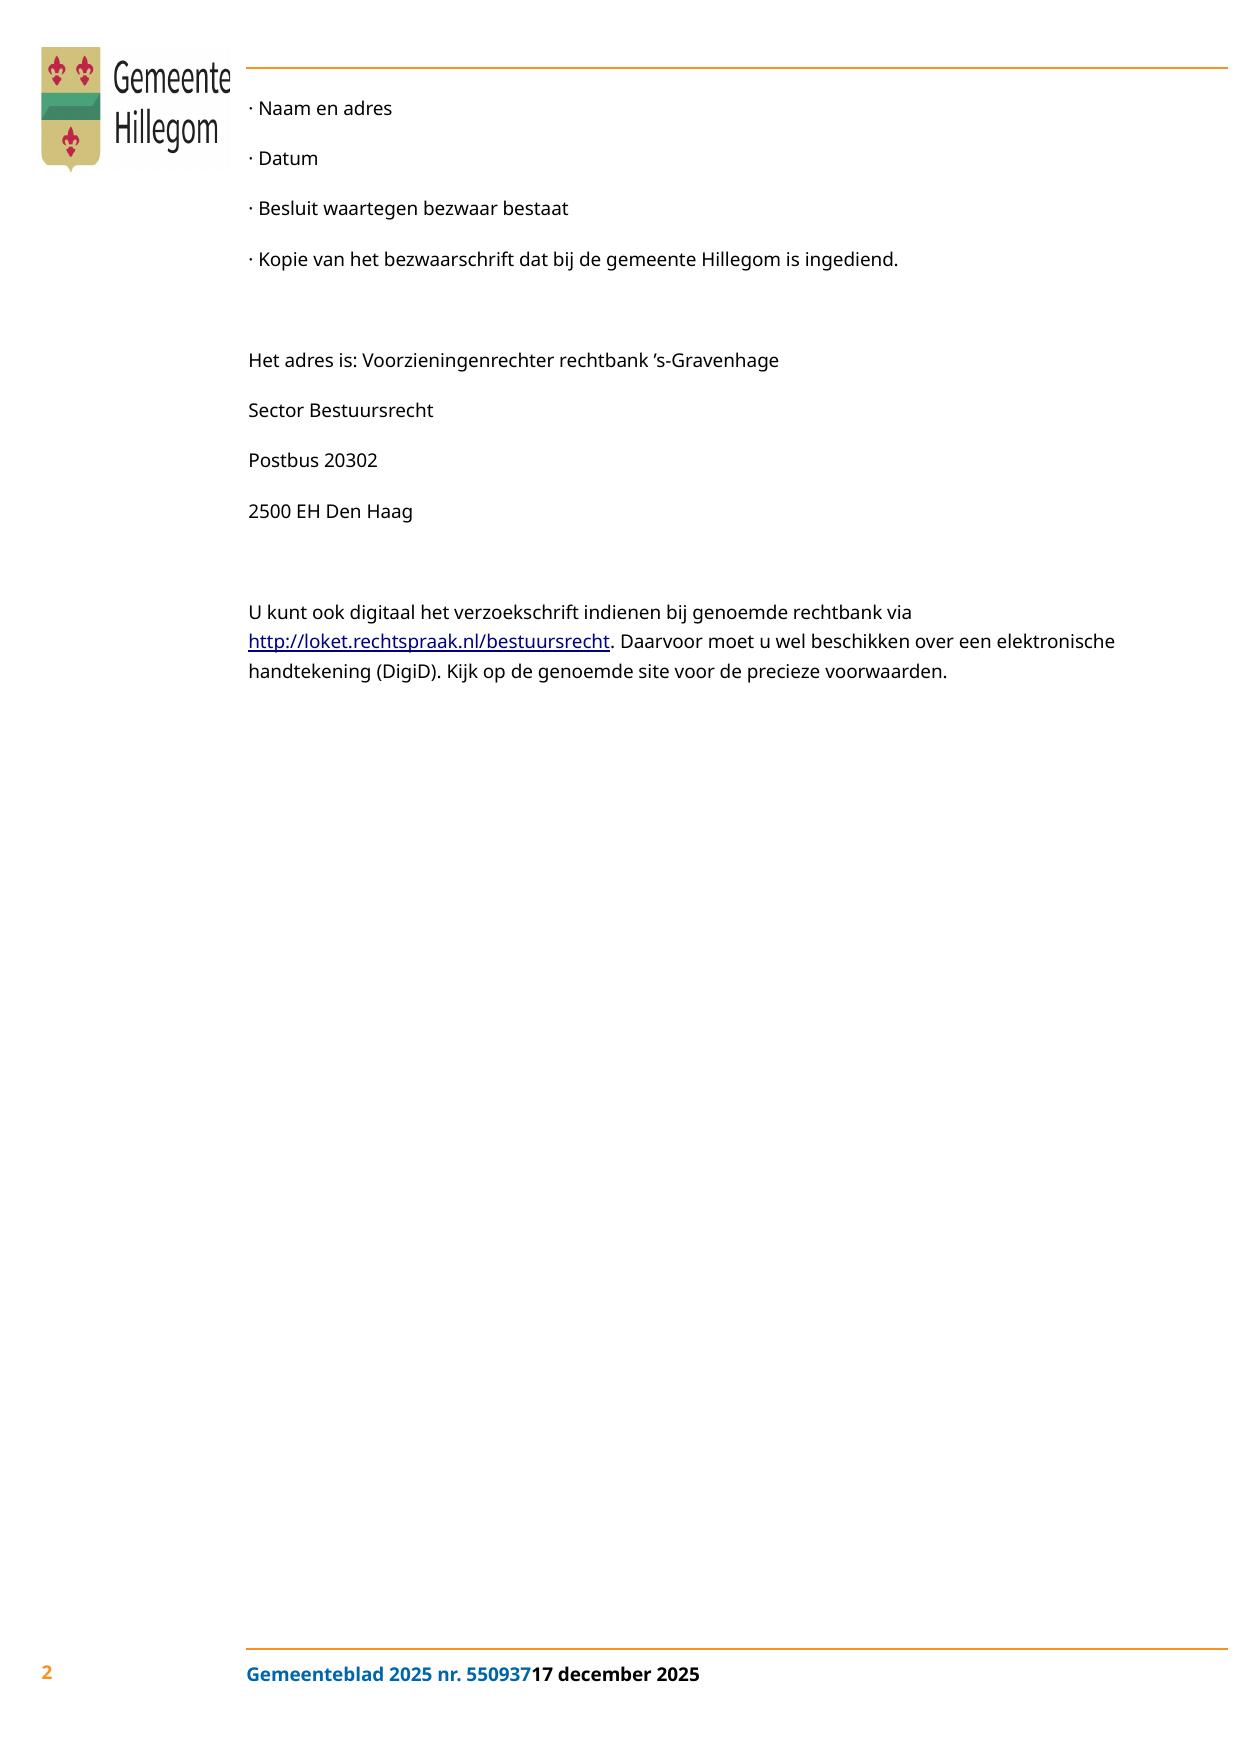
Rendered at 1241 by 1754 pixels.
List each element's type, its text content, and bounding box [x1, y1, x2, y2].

text · Besluit waartegen bezwaar bestaat [248, 196, 1152, 221]
text 2500 EH Den Haag [248, 498, 1152, 524]
text Het adres is: Voorzieningenrechter rechtbank ’s-Gravenhage [248, 347, 1152, 373]
text · Kopie van het bezwaarschrift dat bij de gemeente Hillegom is ingediend. [248, 246, 1152, 272]
text Sector Bestuursrecht [248, 397, 1152, 423]
text · Naam en adres [248, 95, 1152, 121]
text · Datum [248, 145, 1152, 171]
text U kunt ook digitaal het verzoekschrift indienen bij genoemde rechtbank via http://loket.rechtspraak.nl/bestuursrecht. Daarvoor moet u wel beschikken over een elektronische handtekening (DigiD). Kijk op de genoemde site voor de precieze voorwaarden. [248, 599, 1152, 684]
text Postbus 20302 [248, 448, 1152, 473]
picture [41, 47, 231, 172]
